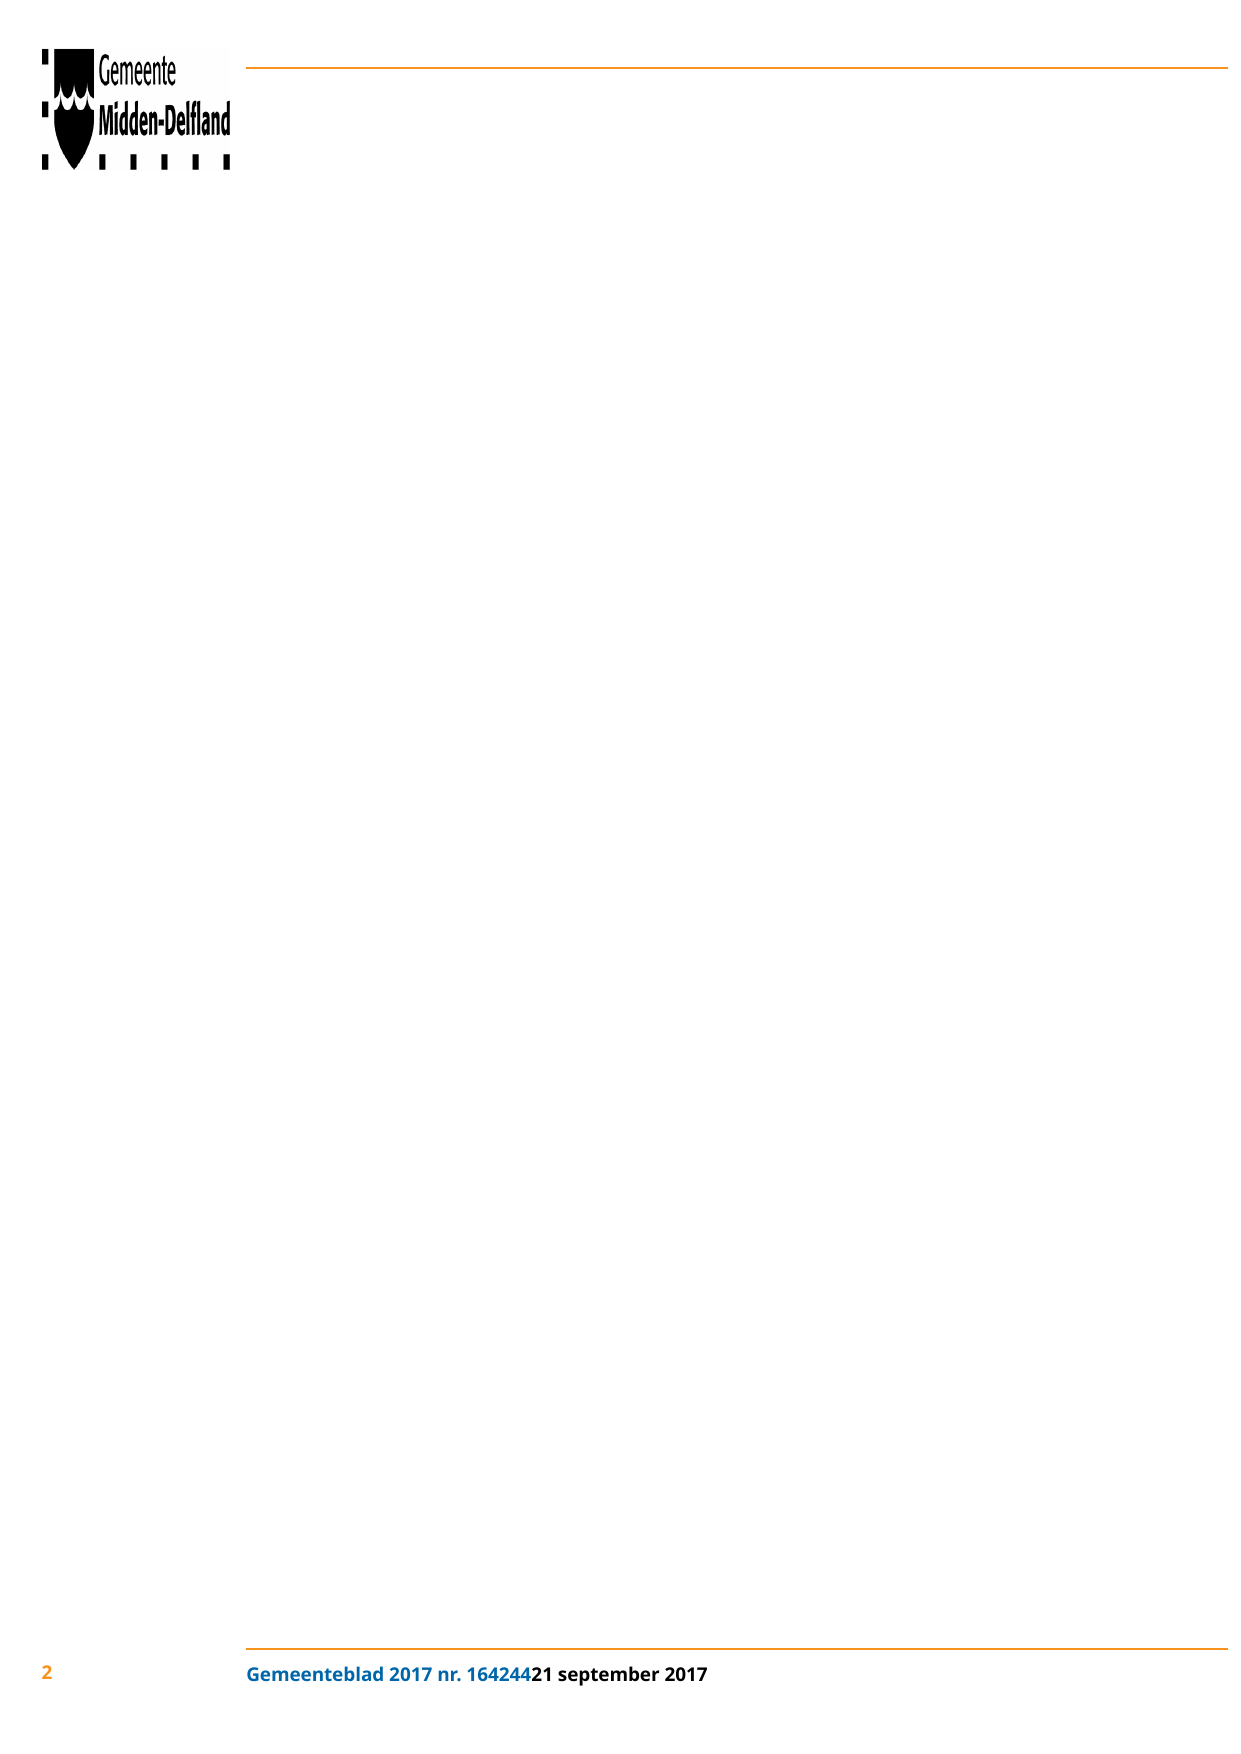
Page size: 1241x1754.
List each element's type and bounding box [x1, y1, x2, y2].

picture [41, 47, 231, 172]
